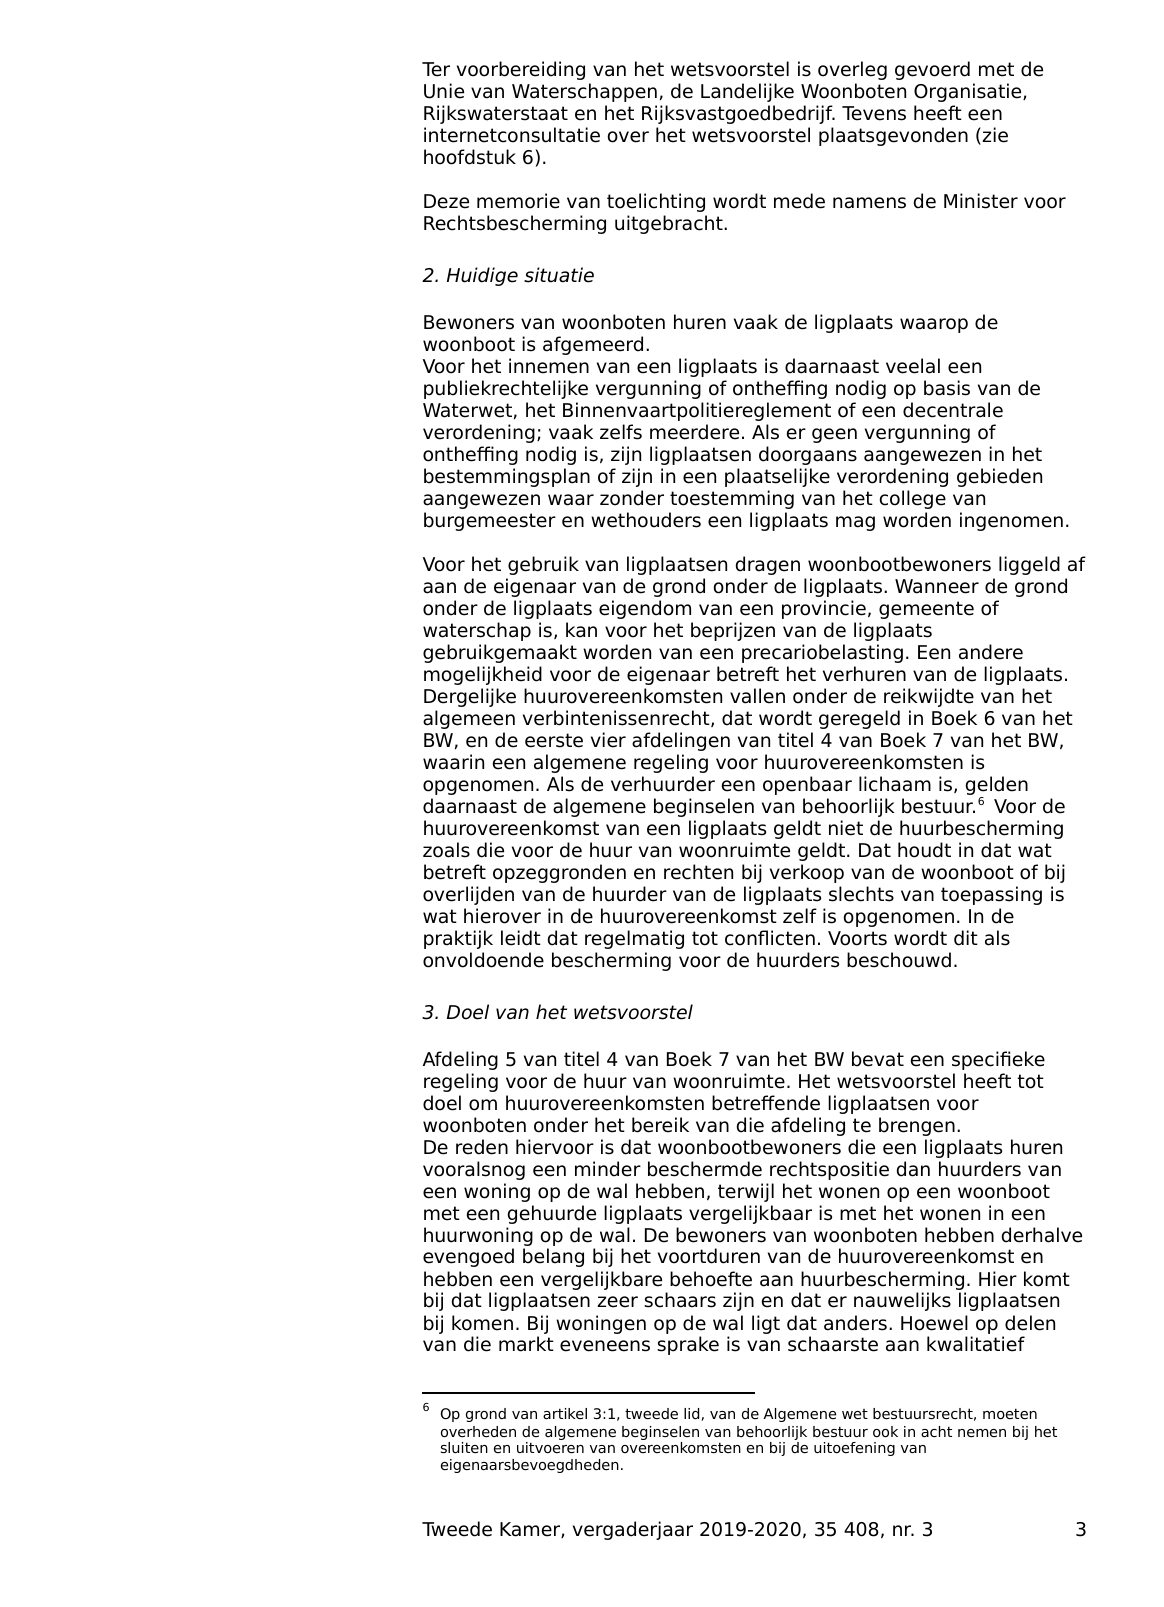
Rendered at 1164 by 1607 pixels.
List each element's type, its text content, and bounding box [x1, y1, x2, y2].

text Deze memorie van toelichting wordt mede namens de Minister voor Rechtsbescherming uitgebracht. [422, 191, 1087, 235]
text Voor het gebruik van ligplaatsen dragen woonbootbewoners liggeld af aan de eigenaar van de grond onder de ligplaats. Wanneer de grond onder de ligplaats eigendom van een provincie, gemeente of waterschap is, kan voor het beprijzen van de ligplaats gebruikgemaakt worden van een precariobelasting. Een andere mogelijkheid voor de eigenaar betreft het verhuren van de ligplaats. Dergelijke huurovereenkomsten vallen onder de reikwijdte van het algemeen verbintenissenrecht, dat wordt geregeld in Boek 6 van het BW, en de eerste vier afdelingen van titel 4 van Boek 7 van het BW, waarin een algemene regeling voor huurovereenkomsten is opgenomen. Als de verhuurder een openbaar lichaam is, gelden daarnaast de algemene beginselen van behoorlijk bestuur. Voor de huurovereenkomst van een ligplaats geldt niet de huurbescherming zoals die voor de huur van woonruimte geldt. Dat houdt in dat wat betreft opzeggronden en rechten bij verkoop van de woonboot of bij overlijden van de huurder van de ligplaats slechts van toepassing is wat hierover in de huurovereenkomst zelf is opgenomen. In de praktijk leidt dat regelmatig tot conflicten. Voorts wordt dit als onvoldoende bescherming voor de huurders beschouwd. [422, 554, 1087, 972]
text Voor het innemen van een ligplaats is daarnaast veelal een publiekrechtelijke vergunning of ontheffing nodig op basis van de Waterwet, het Binnenvaartpolitiereglement of een decentrale verordening; vaak zelfs meerdere. Als er geen vergunning of ontheffing nodig is, zijn ligplaatsen doorgaans aangewezen in het bestemmingsplan of zijn in een plaatselijke verordening gebieden aangewezen waar zonder toestemming van het college van burgemeester en wethouders een ligplaats mag worden ingenomen. [422, 356, 1087, 532]
text De reden hiervoor is dat woonbootbewoners die een ligplaats huren vooralsnog een minder beschermde rechtspositie dan huurders van een woning op de wal hebben, terwijl het wonen op een woonboot met een gehuurde ligplaats vergelijkbaar is met het wonen in een huurwoning op de wal. De bewoners van woonboten hebben derhalve evengoed belang bij het voortduren van de huurovereenkomst en hebben een vergelijkbare behoefte aan huurbescherming. Hier komt bij dat ligplaatsen zeer schaars zijn en dat er nauwelijks ligplaatsen bij komen. Bij woningen op de wal ligt dat anders. Hoewel op delen van die markt eveneens sprake is van schaarste aan kwalitatief [422, 1137, 1087, 1356]
subtitle 3. Doel van het wetsvoorstel [422, 1002, 1087, 1024]
text Bewoners van woonboten huren vaak de ligplaats waarop de woonboot is afgemeerd. [422, 312, 1087, 356]
text Op grond van artikel 3:1, tweede lid, van de Algemene wet bestuursrecht, moeten overheden de algemene beginselen van behoorlijk bestuur ook in acht nemen bij het sluiten en uitvoeren van overeenkomsten en bij de uitoefening van eigenaarsbevoegdheden. [422, 1402, 1087, 1474]
subtitle 2. Huidige situatie [422, 265, 1087, 287]
text Afdeling 5 van titel 4 van Boek 7 van het BW bevat een specifieke regeling voor de huur van woonruimte. Het wetsvoorstel heeft tot doel om huurovereenkomsten betreffende ligplaatsen voor woonboten onder het bereik van die afdeling te brengen. [422, 1049, 1087, 1137]
text Ter voorbereiding van het wetsvoorstel is overleg gevoerd met de Unie van Waterschappen, de Landelijke Woonboten Organisatie, Rijkswaterstaat en het Rijksvastgoedbedrijf. Tevens heeft een internetconsultatie over het wetsvoorstel plaatsgevonden (zie hoofdstuk 6). [422, 59, 1087, 169]
